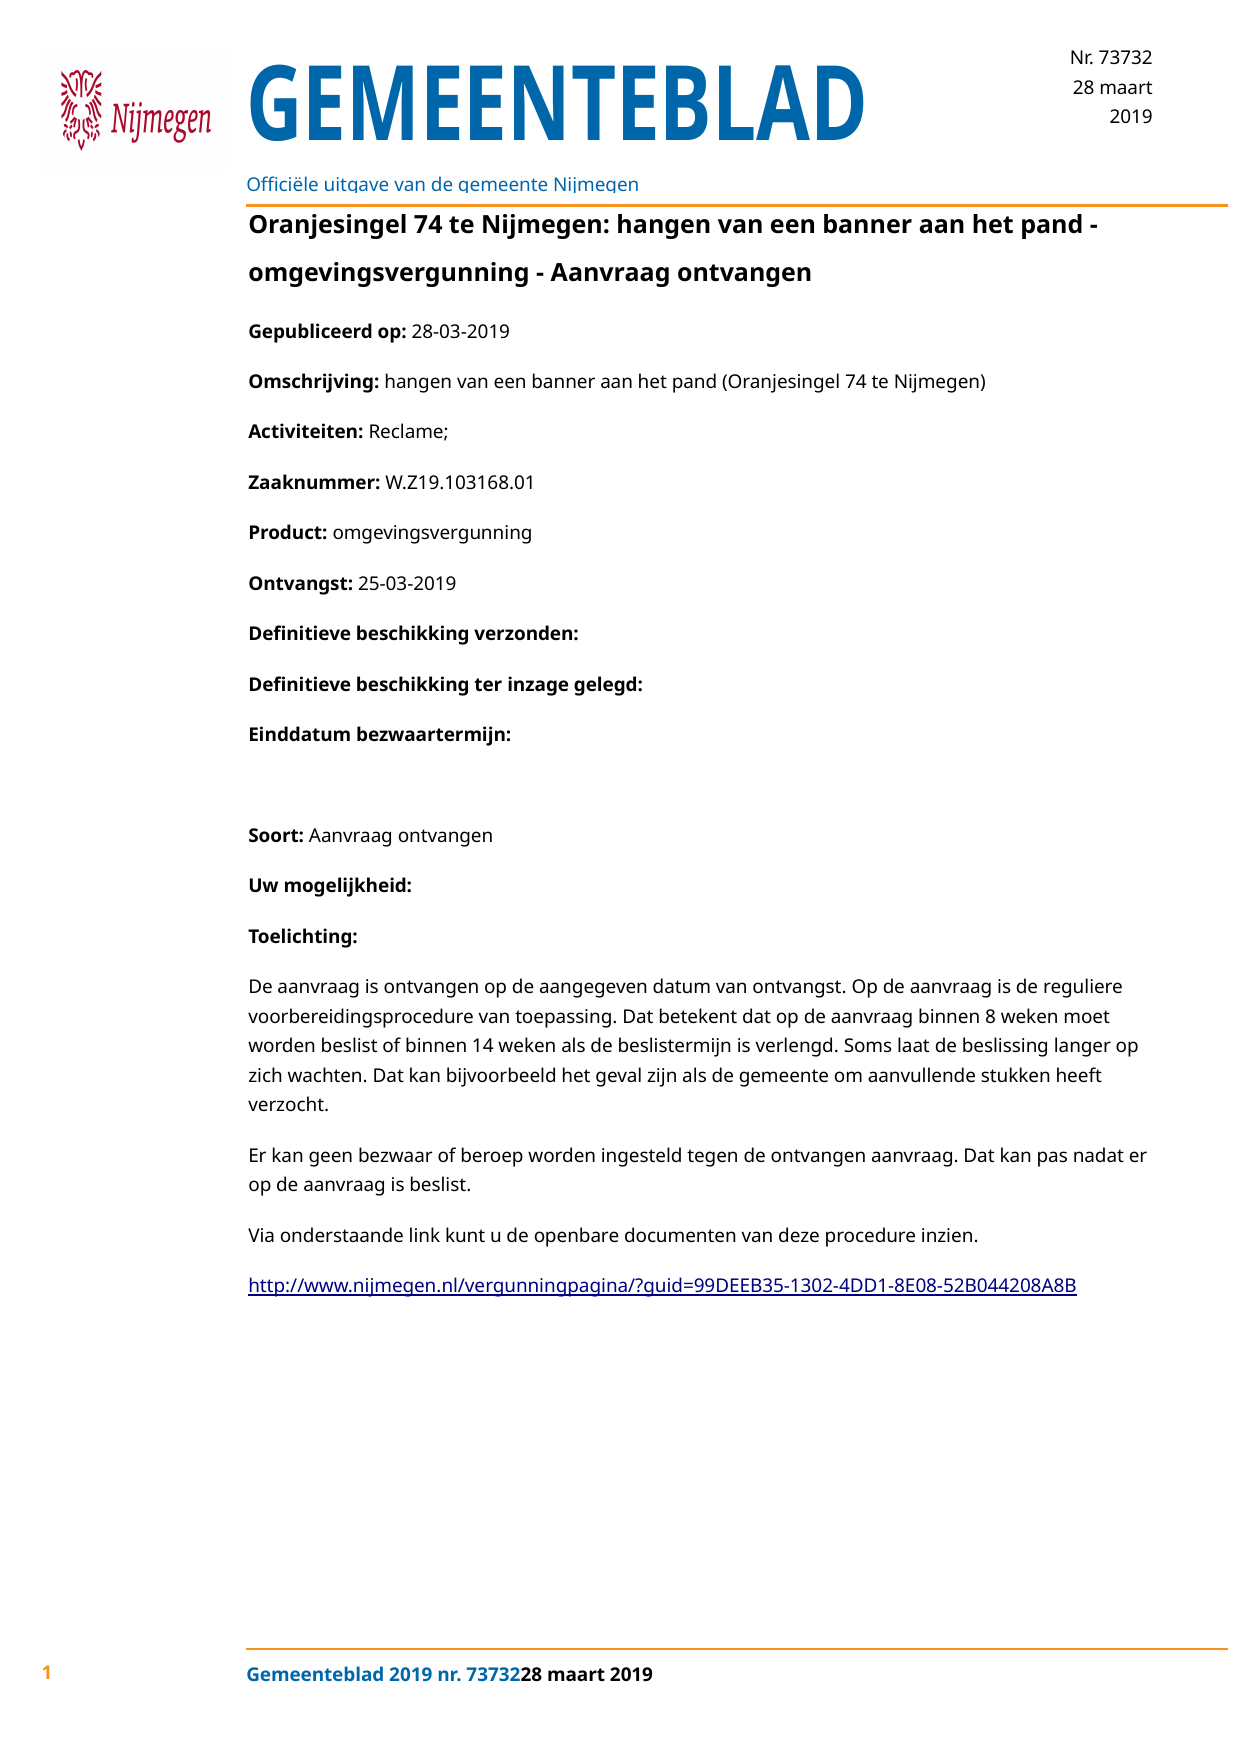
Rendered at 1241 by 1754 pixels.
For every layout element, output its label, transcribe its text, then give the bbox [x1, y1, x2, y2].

text Einddatum bezwaartermijn: [248, 721, 1152, 747]
text Definitieve beschikking verzonden: [248, 620, 1152, 646]
text Gepubliceerd op: 28-03-2019 [248, 318, 1152, 344]
text http://www.nijmegen.nl/vergunningpagina/?guid=99DEEB35-1302-4DD1-8E08-52B044208A8B [248, 1272, 1152, 1298]
text Via onderstaande link kunt u de openbare documenten van deze procedure inzien. [248, 1222, 1152, 1248]
text Definitieve beschikking ter inzage gelegd: [248, 671, 1152, 697]
text Ontvangst: 25-03-2019 [248, 570, 1152, 596]
text Soort: Aanvraag ontvangen [248, 822, 1152, 848]
text Oranjesingel 74 te Nijmegen: hangen van een banner aan het pand - omgevingsvergunning - Aanvraag ontvangen [248, 207, 1152, 288]
text Activiteiten: Reclame; [248, 419, 1152, 444]
text Er kan geen bezwaar of beroep worden ingesteld tegen de ontvangen aanvraag. Dat kan pas nadat er op de aanvraag is beslist. [248, 1142, 1152, 1197]
text Zaaknummer: W.Z19.103168.01 [248, 469, 1152, 495]
picture [41, 47, 231, 172]
text Toelichting: [248, 923, 1152, 949]
text De aanvraag is ontvangen op de aangegeven datum van ontvangst. Op de aanvraag is de reguliere voorbereidingsprocedure van toepassing. Dat betekent dat op de aanvraag binnen 8 weken moet worden beslist of binnen 14 weken als de beslistermijn is verlengd. Soms laat de beslissing langer op zich wachten. Dat kan bijvoorbeeld het geval zijn als de gemeente om aanvullende stukken heeft verzocht. [248, 973, 1152, 1117]
text Uw mogelijkheid: [248, 872, 1152, 898]
text Product: omgevingsvergunning [248, 519, 1152, 545]
text Omschrijving: hangen van een banner aan het pand (Oranjesingel 74 te Nijmegen) [248, 368, 1152, 394]
